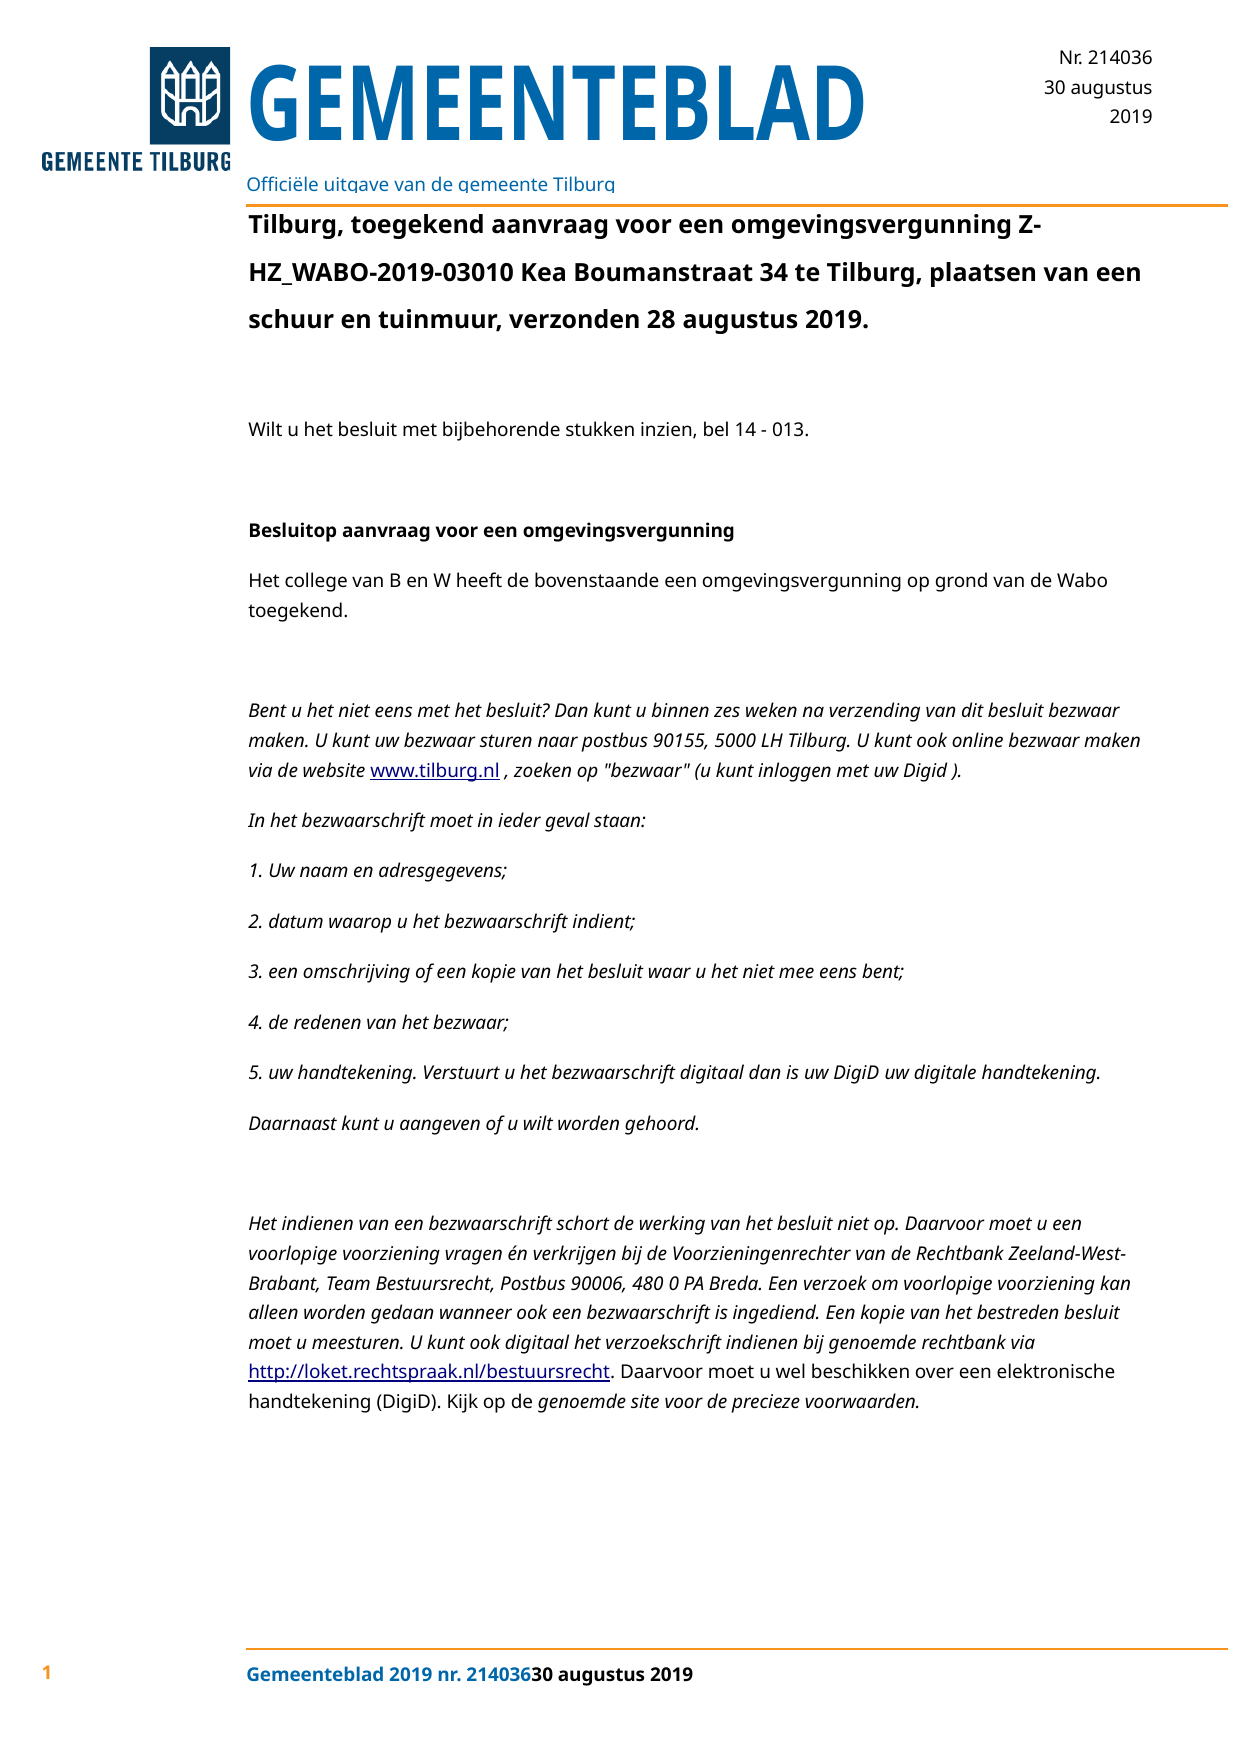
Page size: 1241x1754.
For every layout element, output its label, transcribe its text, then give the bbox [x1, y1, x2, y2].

text 1. Uw naam en adresgegevens; [248, 858, 1152, 883]
text 5. uw handtekening. Verstuurt u het bezwaarschrift digitaal dan is uw DigiD uw digitale handtekening. [248, 1059, 1152, 1085]
picture [41, 47, 231, 172]
text Het indienen van een bezwaarschrift schort de werking van het besluit niet op. Daarvoor moet u een voorlopige voorziening vragen én verkrijgen bij de Voorzieningenrechter van de Rechtbank Zeeland-West-Brabant, Team Bestuursrecht, Postbus 90006, 480 0 PA Breda. Een verzoek om voorlopige voorziening kan alleen worden gedaan wanneer ook een bezwaarschrift is ingediend. Een kopie van het bestreden besluit moet u meesturen. U kunt ook digitaal het verzoekschrift indienen bij genoemde rechtbank via http://loket.rechtspraak.nl/bestuursrecht. Daarvoor moet u wel beschikken over een elektronische handtekening (DigiD). Kijk op de genoemde site voor de precieze voorwaarden. [248, 1211, 1152, 1414]
text Wilt u het besluit met bijbehorende stukken inzien, bel 14 - 013. [248, 416, 1152, 442]
text 3. een omschrijving of een kopie van het besluit waar u het niet mee eens bent; [248, 958, 1152, 984]
text Daarnaast kunt u aangeven of u wilt worden gehoord. [248, 1110, 1152, 1135]
text 4. de redenen van het bezwaar; [248, 1009, 1152, 1034]
text Bent u het niet eens met het besluit? Dan kunt u binnen zes weken na verzending van dit besluit bezwaar maken. U kunt uw bezwaar sturen naar postbus 90155, 5000 LH Tilburg. U kunt ook online bezwaar maken via de website www.tilburg.nl , zoeken op "bezwaar" (u kunt inloggen met uw Digid ). [248, 698, 1152, 782]
text In het bezwaarschrift moet in ieder geval staan: [248, 807, 1152, 833]
text Tilburg, toegekend aanvraag voor een omgevingsvergunning Z-HZ_WABO-2019-03010 Kea Boumanstraat 34 te Tilburg, plaatsen van een schuur en tuinmuur, verzonden 28 augustus 2019. [248, 207, 1152, 336]
text Het college van B en W heeft de bovenstaande een omgevingsvergunning op grond van de Wabo toegekend. [248, 567, 1152, 622]
text 2. datum waarop u het bezwaarschrift indient; [248, 908, 1152, 934]
text Besluitop aanvraag voor een omgevingsvergunning [248, 517, 1152, 542]
